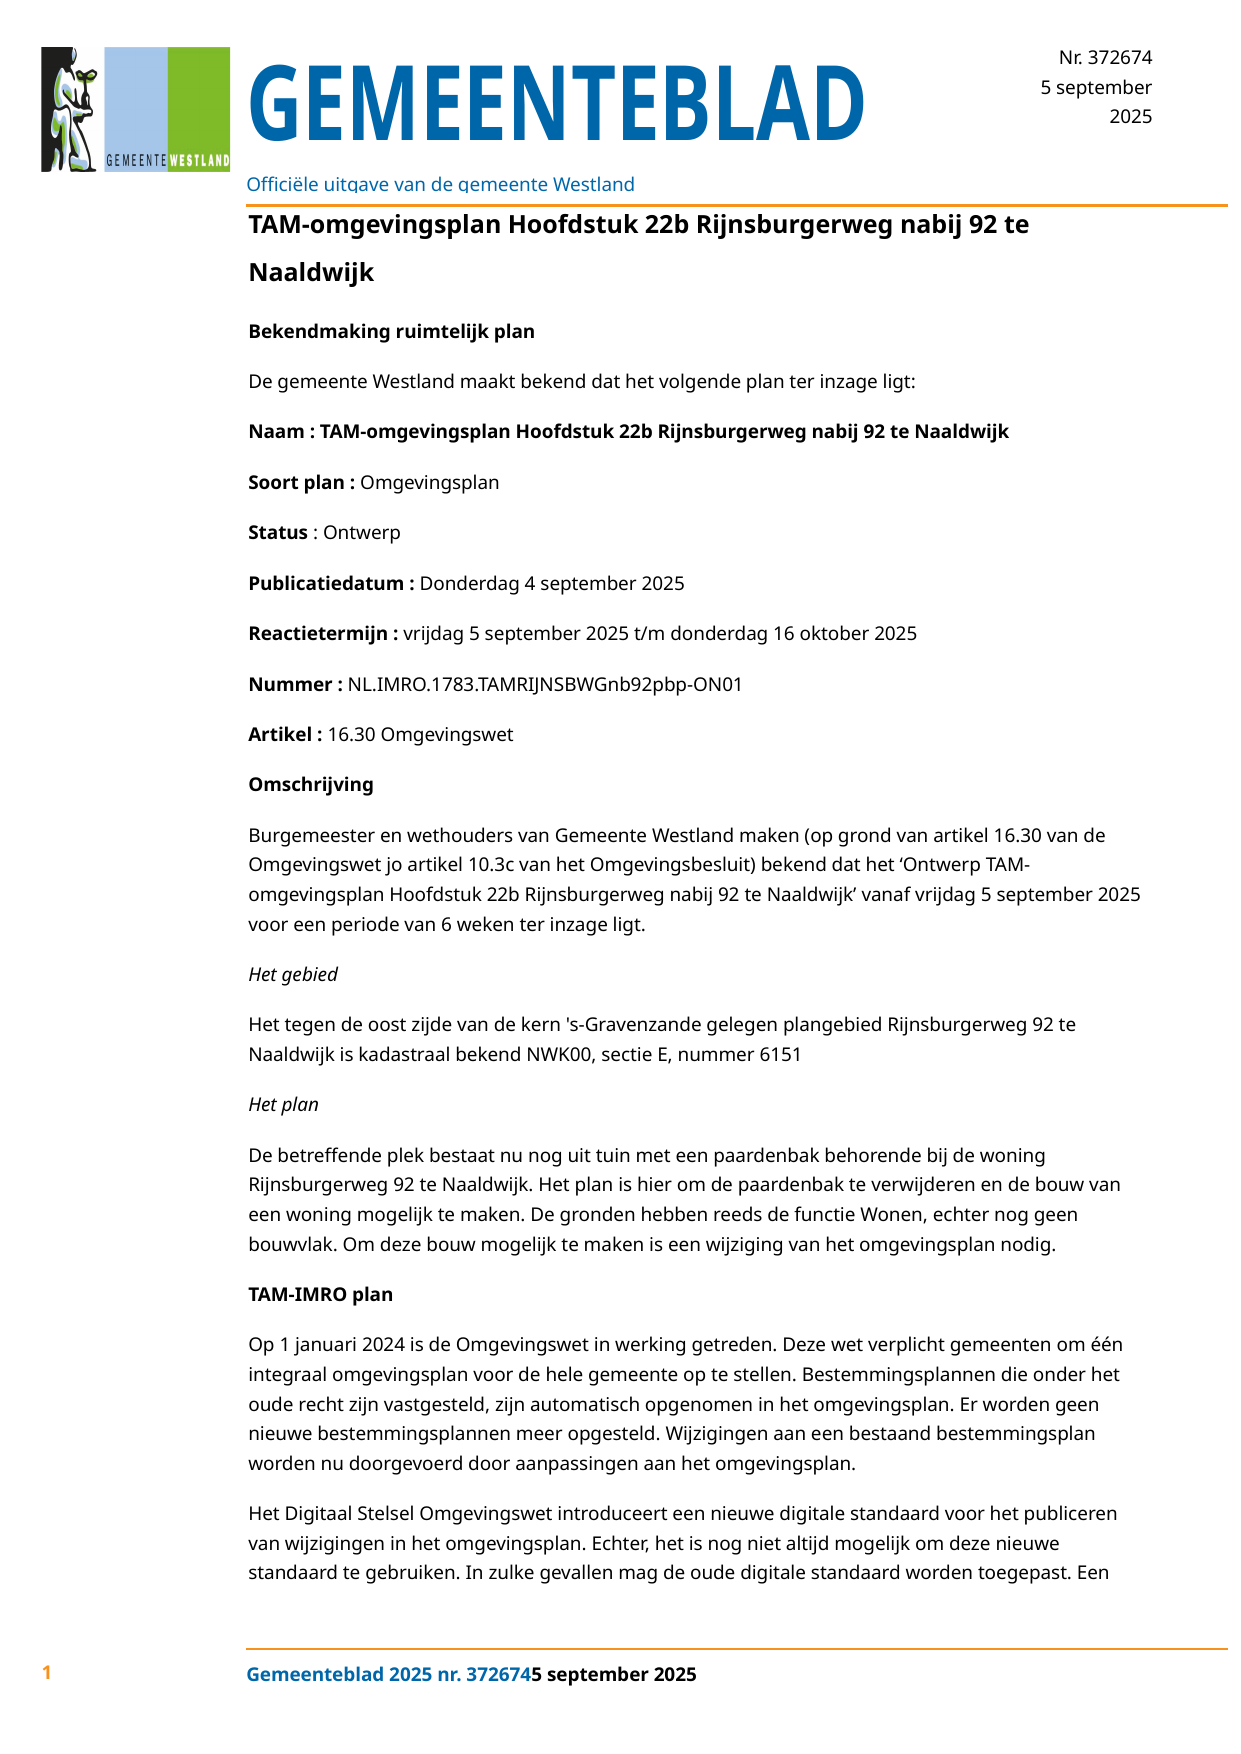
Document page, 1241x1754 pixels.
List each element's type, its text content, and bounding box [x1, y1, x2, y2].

text Soort plan : Omgevingsplan [248, 469, 1152, 495]
text Nummer : NL.IMRO.1783.TAMRIJNSBWGnb92pbp-ON01 [248, 671, 1152, 697]
text TAM-IMRO plan [248, 1281, 1152, 1307]
text Artikel : 16.30 Omgevingswet [248, 721, 1152, 747]
text Het gebied [248, 961, 1152, 987]
text De betreffende plek bestaat nu nog uit tuin met een paardenbak behorende bij de woning Rijnsburgerweg 92 te Naaldwijk. Het plan is hier om de paardenbak te verwijderen en de bouw van een woning mogelijk te maken. De gronden hebben reeds de functie Wonen, echter nog geen bouwvlak. Om deze bouw mogelijk te maken is een wijziging van het omgevingsplan nodig. [248, 1142, 1152, 1257]
text Naam : TAM-omgevingsplan Hoofdstuk 22b Rijnsburgerweg nabij 92 te Naaldwijk [248, 419, 1152, 444]
text Status : Ontwerp [248, 519, 1152, 545]
text Op 1 januari 2024 is de Omgevingswet in werking getreden. Deze wet verplicht gemeenten om één integraal omgevingsplan voor de hele gemeente op te stellen. Bestemmingsplannen die onder het oude recht zijn vastgesteld, zijn automatisch opgenomen in het omgevingsplan. Er worden geen nieuwe bestemmingsplannen meer opgesteld. Wijzigingen aan een bestaand bestemmingsplan worden nu doorgevoerd door aanpassingen aan het omgevingsplan. [248, 1332, 1152, 1476]
text Het plan [248, 1092, 1152, 1117]
text Reactietermijn : vrijdag 5 september 2025 t/m donderdag 16 oktober 2025 [248, 620, 1152, 646]
text Publicatiedatum : Donderdag 4 september 2025 [248, 570, 1152, 596]
text Het Digitaal Stelsel Omgevingswet introduceert een nieuwe digitale standaard voor het publiceren van wijzigingen in het omgevingsplan. Echter, het is nog niet altijd mogelijk om deze nieuwe standaard te gebruiken. In zulke gevallen mag de oude digitale standaard worden toegepast. Een [248, 1500, 1152, 1585]
text Omschrijving [248, 772, 1152, 797]
text Burgemeester en wethouders van Gemeente Westland maken (op grond van artikel 16.30 van de Omgevingswet jo artikel 10.3c van het Omgevingsbesluit) bekend dat het ‘Ontwerp TAM-omgevingsplan Hoofdstuk 22b Rijnsburgerweg nabij 92 te Naaldwijk’ vanaf vrijdag 5 september 2025 voor een periode van 6 weken ter inzage ligt. [248, 822, 1152, 937]
text TAM-omgevingsplan Hoofdstuk 22b Rijnsburgerweg nabij 92 te Naaldwijk [248, 207, 1152, 288]
text De gemeente Westland maakt bekend dat het volgende plan ter inzage ligt: [248, 368, 1152, 394]
picture [41, 47, 231, 172]
text Bekendmaking ruimtelijk plan [248, 318, 1152, 344]
text Het tegen de oost zijde van de kern 's-Gravenzande gelegen plangebied Rijnsburgerweg 92 te Naaldwijk is kadastraal bekend NWK00, sectie E, nummer 6151 [248, 1012, 1152, 1067]
